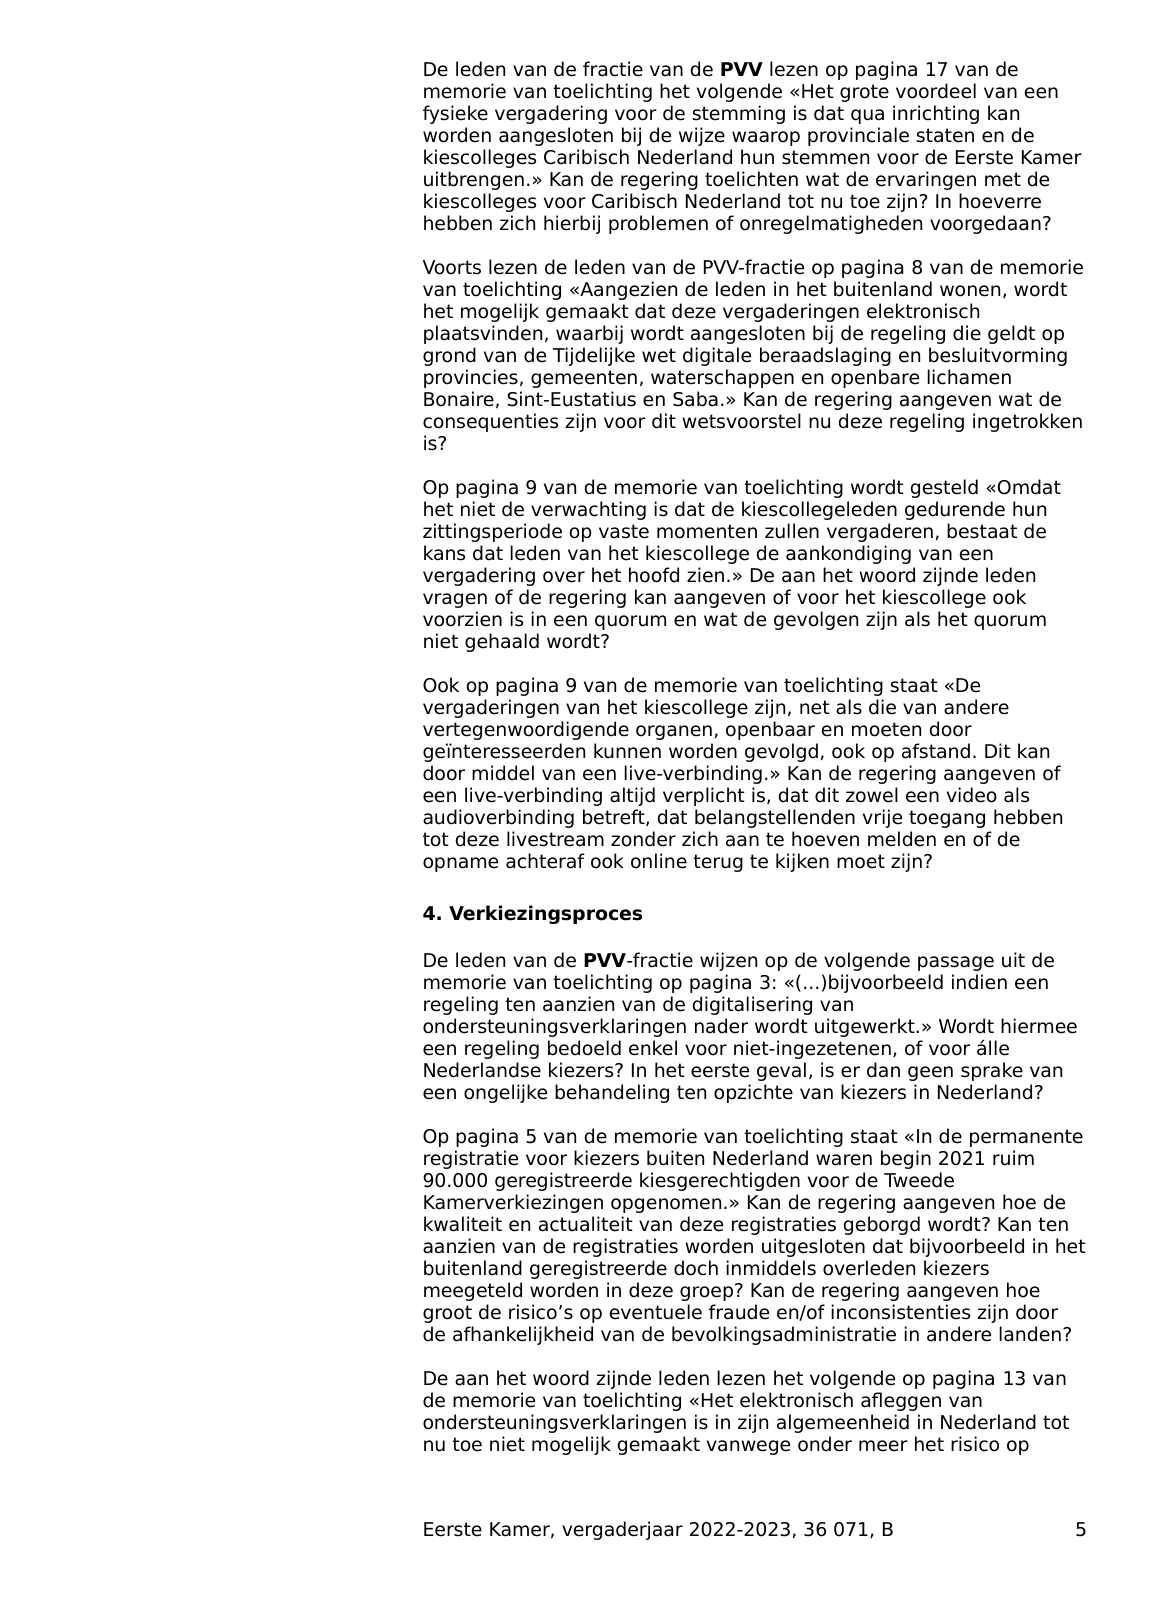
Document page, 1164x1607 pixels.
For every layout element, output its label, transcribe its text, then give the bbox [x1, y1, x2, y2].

text Op pagina 9 van de memorie van toelichting wordt gesteld «Omdat het niet de verwachting is dat de kiescollegeleden gedurende hun zittingsperiode op vaste momenten zullen vergaderen, bestaat de kans dat leden van het kiescollege de aankondiging van een vergadering over het hoofd zien.» De aan het woord zijnde leden vragen of de regering kan aangeven of voor het kiescollege ook voorzien is in een quorum en wat de gevolgen zijn als het quorum niet gehaald wordt? [422, 477, 1087, 653]
text De leden van de PVV-fractie wijzen op de volgende passage uit de memorie van toelichting op pagina 3: «(...)bijvoorbeeld indien een regeling ten aanzien van de digitalisering van ondersteuningsverklaringen nader wordt uitgewerkt.» Wordt hiermee een regeling bedoeld enkel voor niet-ingezetenen, of voor álle Nederlandse kiezers? In het eerste geval, is er dan geen sprake van een ongelijke behandeling ten opzichte van kiezers in Nederland? [422, 950, 1087, 1104]
text De leden van de fractie van de PVV lezen op pagina 17 van de memorie van toelichting het volgende «Het grote voordeel van een fysieke vergadering voor de stemming is dat qua inrichting kan worden aangesloten bij de wijze waarop provinciale staten en de kiescolleges Caribisch Nederland hun stemmen voor de Eerste Kamer uitbrengen.» Kan de regering toelichten wat de ervaringen met de kiescolleges voor Caribisch Nederland tot nu toe zijn? In hoeverre hebben zich hierbij problemen of onregelmatigheden voorgedaan? [422, 59, 1087, 235]
subtitle 4. Verkiezingsproces [422, 903, 1087, 925]
text Op pagina 5 van de memorie van toelichting staat «In de permanente registratie voor kiezers buiten Nederland waren begin 2021 ruim 90.000 geregistreerde kiesgerechtigden voor de Tweede Kamerverkiezingen opgenomen.» Kan de regering aangeven hoe de kwaliteit en actualiteit van deze registraties geborgd wordt? Kan ten aanzien van de registraties worden uitgesloten dat bijvoorbeeld in het buitenland geregistreerde doch inmiddels overleden kiezers meegeteld worden in deze groep? Kan de regering aangeven hoe groot de risico’s op eventuele fraude en/of inconsistenties zijn door de afhankelijkheid van de bevolkingsadministratie in andere landen? [422, 1126, 1087, 1346]
text De aan het woord zijnde leden lezen het volgende op pagina 13 van de memorie van toelichting «Het elektronisch afleggen van ondersteuningsverklaringen is in zijn algemeenheid in Nederland tot nu toe niet mogelijk gemaakt vanwege onder meer het risico op [422, 1368, 1087, 1456]
text Voorts lezen de leden van de PVV-fractie op pagina 8 van de memorie van toelichting «Aangezien de leden in het buitenland wonen, wordt het mogelijk gemaakt dat deze vergaderingen elektronisch plaatsvinden, waarbij wordt aangesloten bij de regeling die geldt op grond van de Tijdelijke wet digitale beraadslaging en besluitvorming provincies, gemeenten, waterschappen en openbare lichamen Bonaire, Sint-Eustatius en Saba.» Kan de regering aangeven wat de consequenties zijn voor dit wetsvoorstel nu deze regeling ingetrokken is? [422, 257, 1087, 455]
text Ook op pagina 9 van de memorie van toelichting staat «De vergaderingen van het kiescollege zijn, net als die van andere vertegenwoordigende organen, openbaar en moeten door geïnteresseerden kunnen worden gevolgd, ook op afstand. Dit kan door middel van een live-verbinding.» Kan de regering aangeven of een live-verbinding altijd verplicht is, dat dit zowel een video als audioverbinding betreft, dat belangstellenden vrije toegang hebben tot deze livestream zonder zich aan te hoeven melden en of de opname achteraf ook online terug te kijken moet zijn? [422, 675, 1087, 873]
